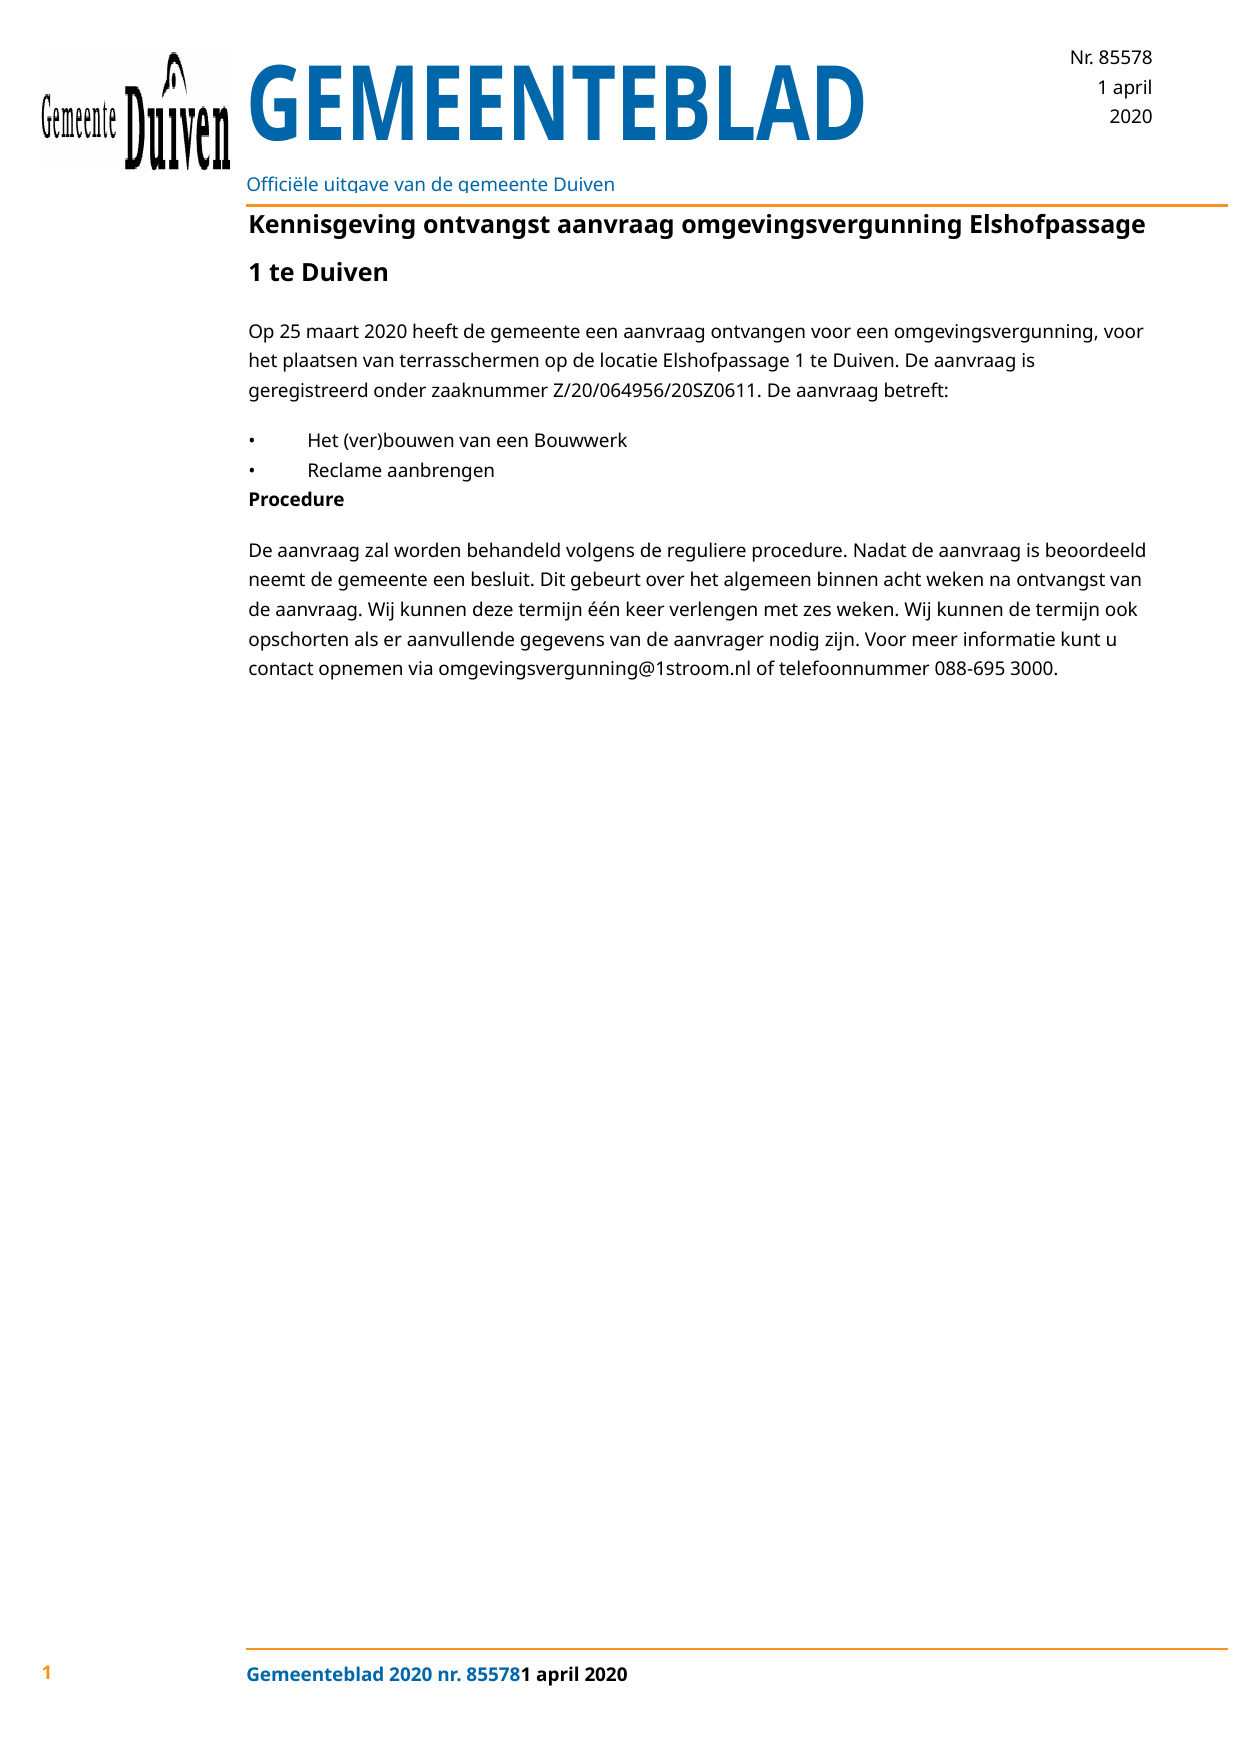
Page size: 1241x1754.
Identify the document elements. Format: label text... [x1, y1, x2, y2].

list Reclame aanbrengen [248, 457, 1152, 483]
text De aanvraag zal worden behandeld volgens de reguliere procedure. Nadat de aanvraag is beoordeeld neemt de gemeente een besluit. Dit gebeurt over het algemeen binnen acht weken na ontvangst van de aanvraag. Wij kunnen deze termijn één keer verlengen met zes weken. Wij kunnen de termijn ook opschorten als er aanvullende gegevens van de aanvrager nodig zijn. Voor meer informatie kunt u contact opnemen via omgevingsvergunning@1stroom.nl of telefoonnummer 088-695 3000. [248, 537, 1152, 681]
text Kennisgeving ontvangst aanvraag omgevingsvergunning Elshofpassage 1 te Duiven [248, 207, 1152, 288]
text Op 25 maart 2020 heeft de gemeente een aanvraag ontvangen voor een omgevingsvergunning, voor het plaatsen van terrasschermen op de locatie Elshofpassage 1 te Duiven. De aanvraag is geregistreerd onder zaaknummer Z/20/064956/20SZ0611. De aanvraag betreft: [248, 318, 1152, 403]
picture [41, 47, 231, 172]
text Procedure [248, 487, 1152, 512]
list Het (ver)bouwen van een Bouwwerk [248, 427, 1152, 453]
